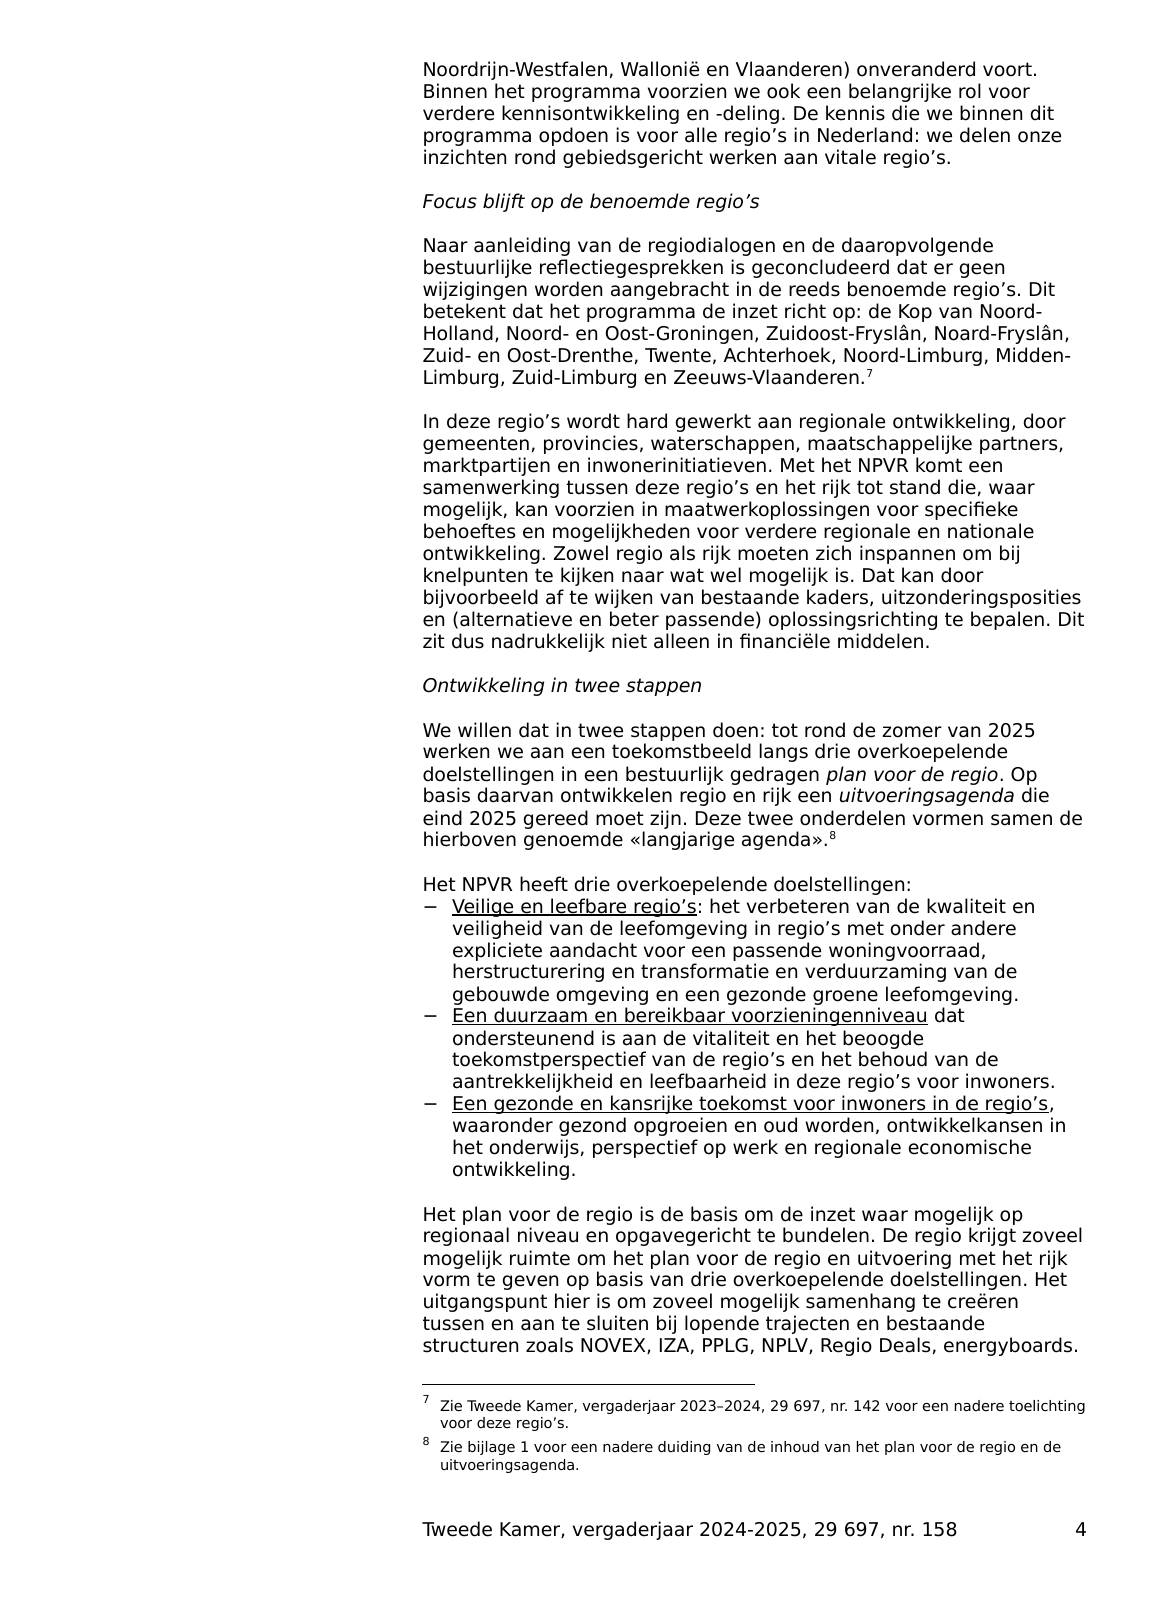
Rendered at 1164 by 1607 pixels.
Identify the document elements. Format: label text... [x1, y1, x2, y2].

text − Veilige en leefbare regio’s: het verbeteren van de kwaliteit en veiligheid van de leefomgeving in regio’s met onder andere expliciete aandacht voor een passende woningvoorraad, herstructurering en transformatie en verduurzaming van de gebouwde omgeving en een gezonde groene leefomgeving. [422, 896, 1087, 1005]
text − Een duurzaam en bereikbaar voorzieningenniveau dat ondersteunend is aan de vitaliteit en het beoogde toekomstperspectief van de regio’s en het behoud van de aantrekkelijkheid en leefbaarheid in deze regio’s voor inwoners. [422, 1005, 1087, 1093]
text − Een gezonde en kansrijke toekomst voor inwoners in de regio’s, waaronder gezond opgroeien en oud worden, ontwikkelkansen in het onderwijs, perspectief op werk en regionale economische ontwikkeling. [422, 1093, 1087, 1181]
subtitle Focus blijft op de benoemde regio’s [422, 191, 1087, 213]
text Naar aanleiding van de regiodialogen en de daaropvolgende bestuurlijke reflectiegesprekken is geconcludeerd dat er geen wijzigingen worden aangebracht in de reeds benoemde regio’s. Dit betekent dat het programma de inzet richt op: de Kop van Noord-Holland, Noord- en Oost-Groningen, Zuidoost-Fryslân, Noard-Fryslân, Zuid- en Oost-Drenthe, Twente, Achterhoek, Noord-Limburg, Midden-Limburg, Zuid-Limburg en Zeeuws-Vlaanderen. [422, 235, 1087, 389]
text Het plan voor de regio is de basis om de inzet waar mogelijk op regionaal niveau en opgavegericht te bundelen. De regio krijgt zoveel mogelijk ruimte om het plan voor de regio en uitvoering met het rijk vorm te geven op basis van drie overkoepelende doelstellingen. Het uitgangspunt hier is om zoveel mogelijk samenhang te creëren tussen en aan te sluiten bij lopende trajecten en bestaande structuren zoals NOVEX, IZA, PPLG, NPLV, Regio Deals, energyboards. [422, 1203, 1087, 1357]
text Het NPVR heeft drie overkoepelende doelstellingen: [422, 873, 1087, 896]
text We willen dat in twee stappen doen: tot rond de zomer van 2025 werken we aan een toekomstbeeld langs drie overkoepelende doelstellingen in een bestuurlijk gedragen plan voor de regio. Op basis daarvan ontwikkelen regio en rijk een uitvoeringsagenda die eind 2025 gereed moet zijn. Deze twee onderdelen vormen samen de hierboven genoemde «langjarige agenda». [422, 719, 1087, 851]
subtitle Ontwikkeling in twee stappen [422, 675, 1087, 697]
text Zie Tweede Kamer, vergaderjaar 2023–2024, 29 697, nr. 142 voor een nadere toelichting voor deze regio’s. [422, 1393, 1087, 1432]
text In deze regio’s wordt hard gewerkt aan regionale ontwikkeling, door gemeenten, provincies, waterschappen, maatschappelijke partners, marktpartijen en inwonerinitiatieven. Met het NPVR komt een samenwerking tussen deze regio’s en het rijk tot stand die, waar mogelijk, kan voorzien in maatwerkoplossingen voor specifieke behoeftes en mogelijkheden voor verdere regionale en nationale ontwikkeling. Zowel regio als rijk moeten zich inspannen om bij knelpunten te kijken naar wat wel mogelijk is. Dat kan door bijvoorbeeld af te wijken van bestaande kaders, uitzonderingsposities en (alternatieve en beter passende) oplossingsrichting te bepalen. Dit zit dus nadrukkelijk niet alleen in financiële middelen. [422, 411, 1087, 653]
text Zie bijlage 1 voor een nadere duiding van de inhoud van het plan voor de regio en de uitvoeringsagenda. [422, 1435, 1087, 1474]
text Noordrijn-Westfalen, Wallonië en Vlaanderen) onveranderd voort. Binnen het programma voorzien we ook een belangrijke rol voor verdere kennisontwikkeling en -deling. De kennis die we binnen dit programma opdoen is voor alle regio’s in Nederland: we delen onze inzichten rond gebiedsgericht werken aan vitale regio’s. [422, 59, 1087, 169]
